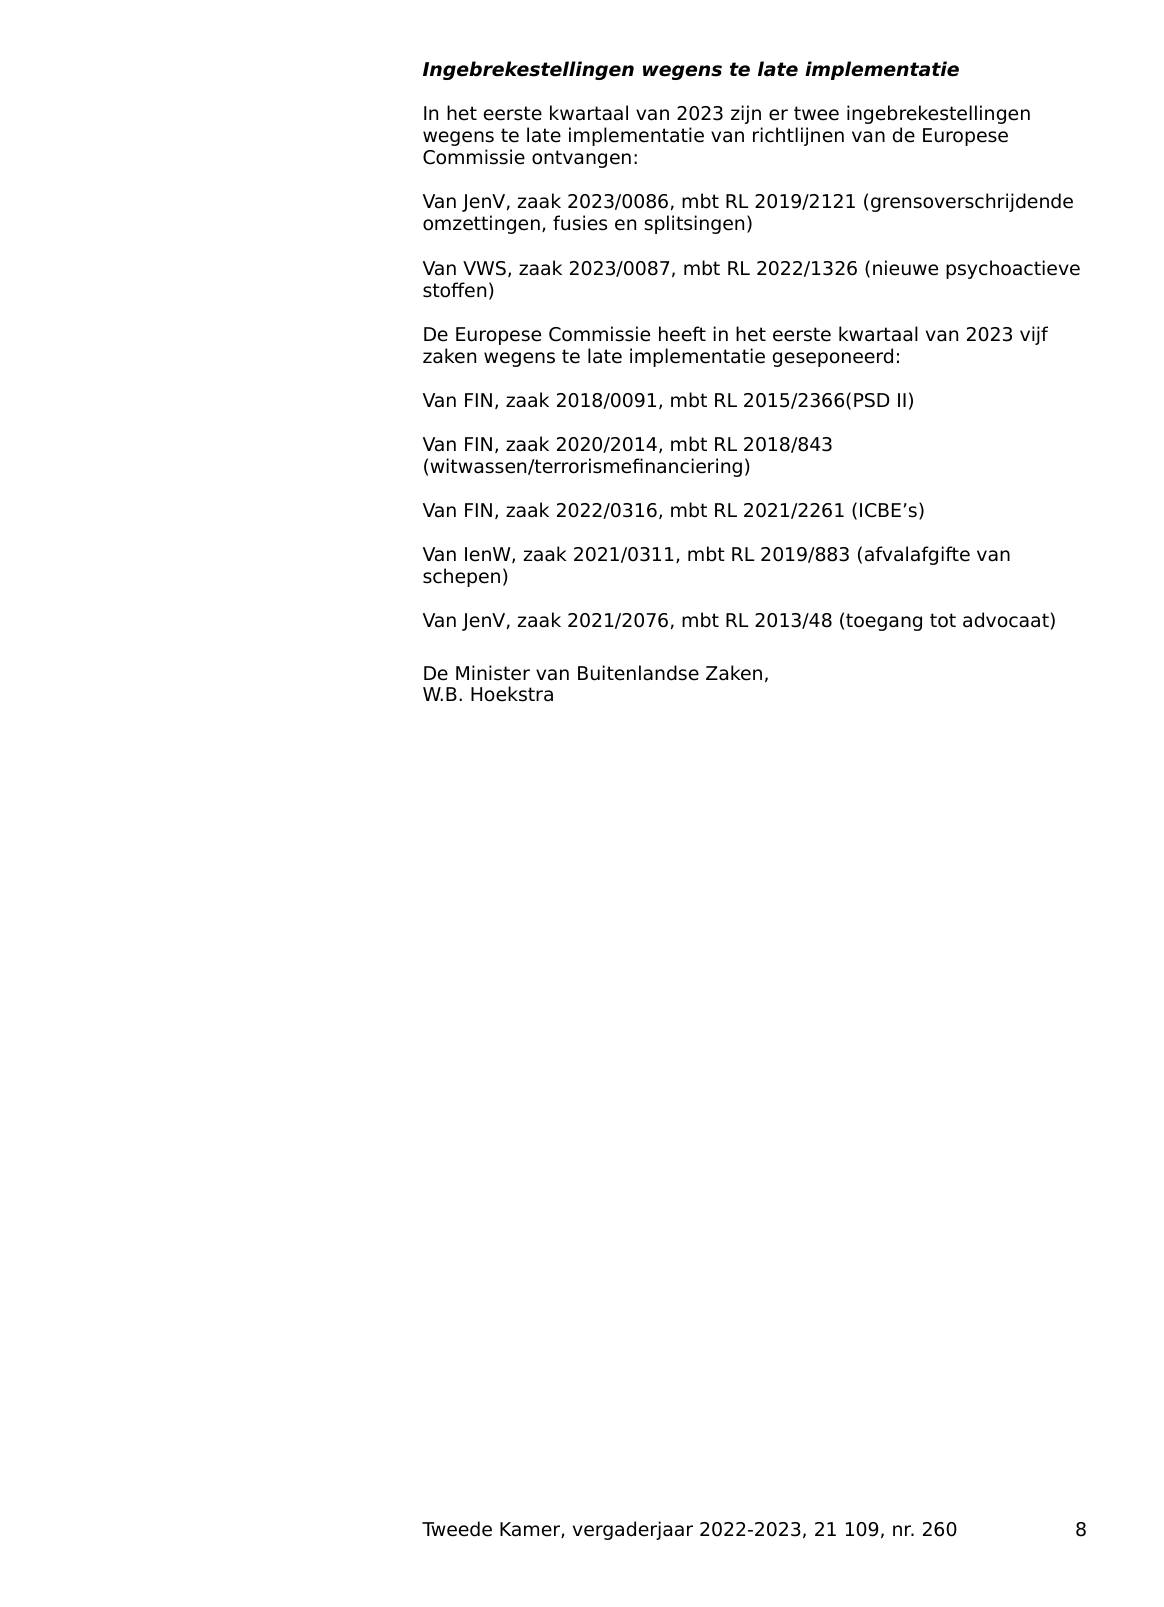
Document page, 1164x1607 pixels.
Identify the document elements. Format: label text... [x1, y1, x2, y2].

text De Europese Commissie heeft in het eerste kwartaal van 2023 vijf zaken wegens te late implementatie geseponeerd: [422, 324, 1087, 368]
text De Minister van Buitenlandse Zaken, W.B. Hoekstra [422, 662, 1087, 706]
text Van FIN, zaak 2022/0316, mbt RL 2021/2261 (ICBE’s) [422, 500, 1087, 522]
text Van JenV, zaak 2023/0086, mbt RL 2019/2121 (grensoverschrijdende omzettingen, fusies en splitsingen) [422, 191, 1087, 235]
text In het eerste kwartaal van 2023 zijn er twee ingebrekestellingen wegens te late implementatie van richtlijnen van de Europese Commissie ontvangen: [422, 103, 1087, 169]
subtitle Ingebrekestellingen wegens te late implementatie [422, 59, 1087, 81]
text Van FIN, zaak 2018/0091, mbt RL 2015/2366(PSD II) [422, 390, 1087, 412]
text Van IenW, zaak 2021/0311, mbt RL 2019/883 (afvalafgifte van schepen) [422, 544, 1087, 588]
text Van JenV, zaak 2021/2076, mbt RL 2013/48 (toegang tot advocaat) [422, 610, 1087, 632]
text Van VWS, zaak 2023/0087, mbt RL 2022/1326 (nieuwe psychoactieve stoffen) [422, 257, 1087, 301]
text Van FIN, zaak 2020/2014, mbt RL 2018/843 (witwassen/terrorismefinanciering) [422, 434, 1087, 478]
